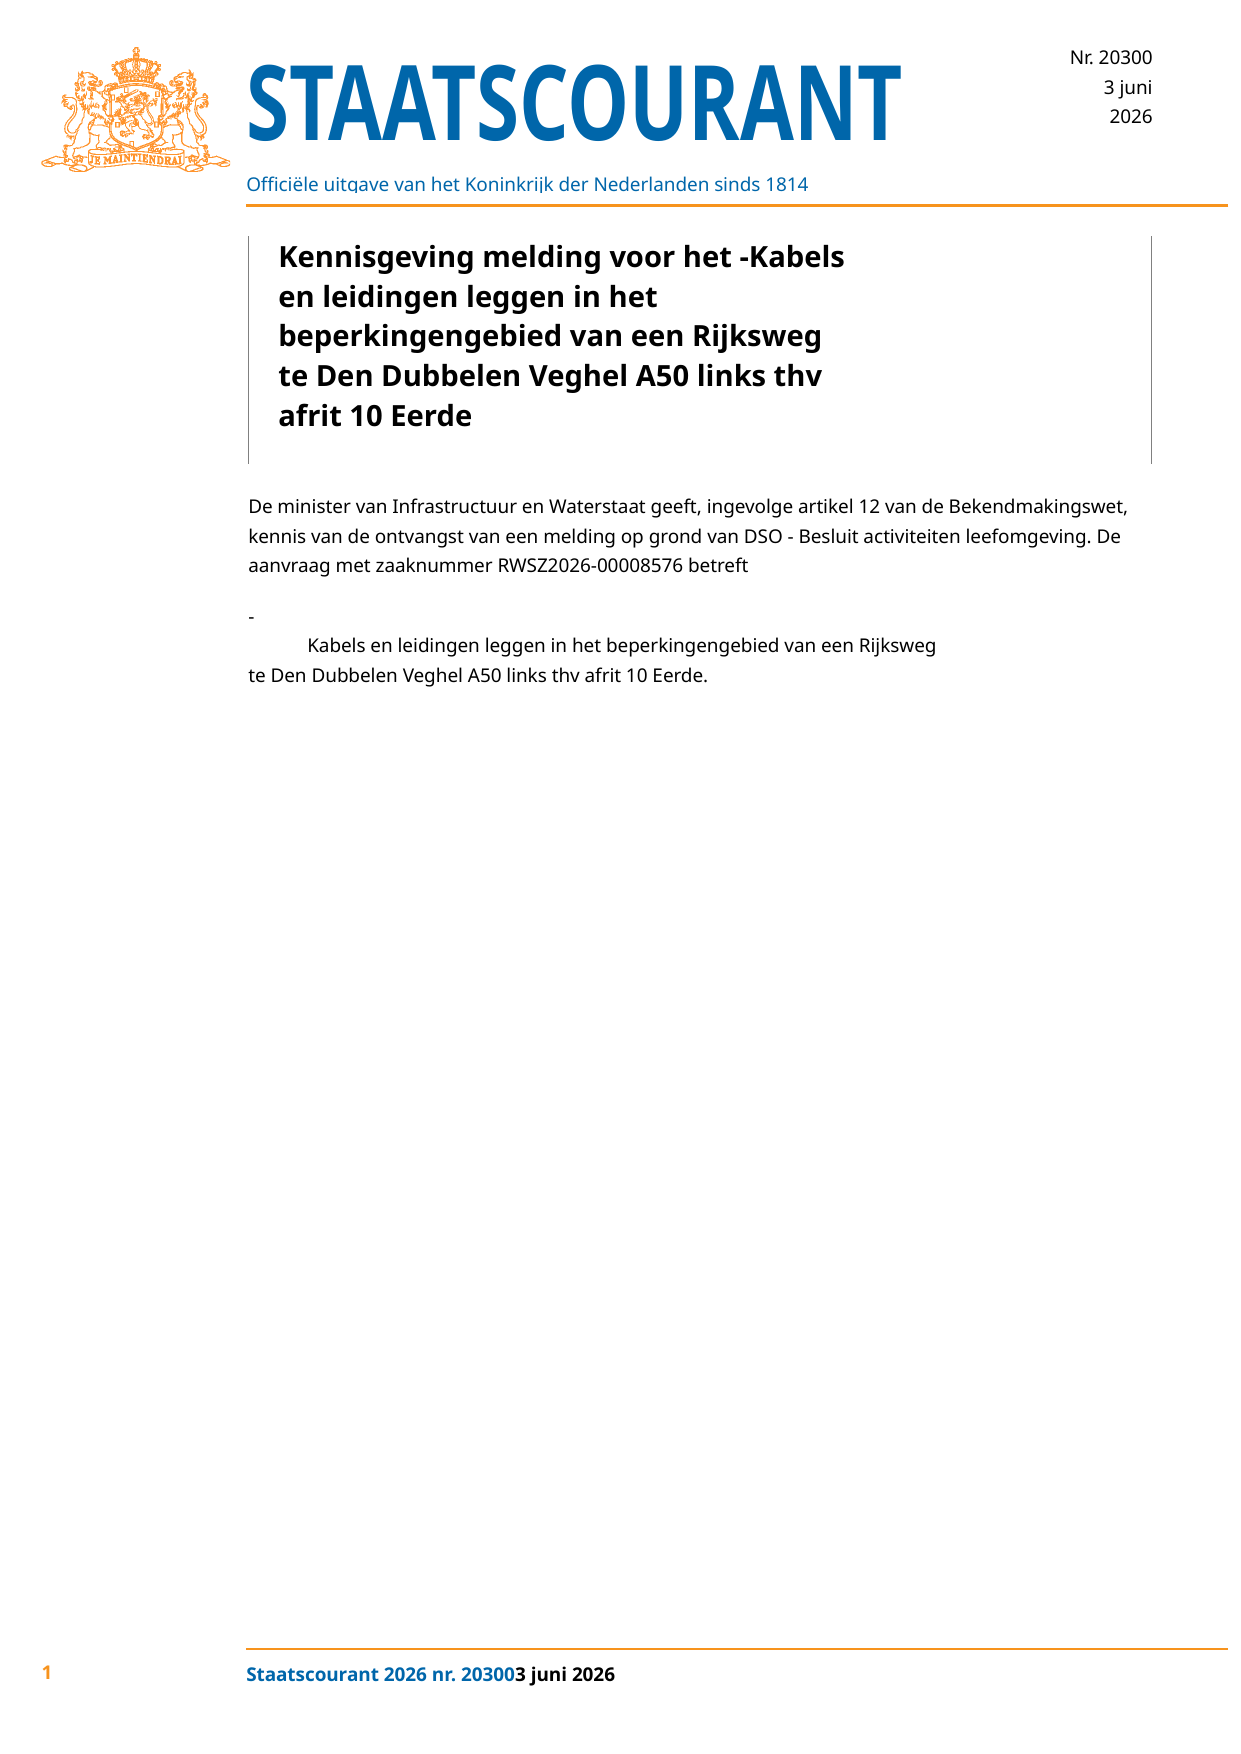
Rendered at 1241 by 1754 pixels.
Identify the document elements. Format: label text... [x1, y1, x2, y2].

list Kabels en leidingen leggen in het beperkingengebied van een Rijksweg [248, 632, 1152, 658]
text te Den Dubbelen Veghel A50 links thv afrit 10 Eerde. [248, 662, 1152, 688]
table_header Kennisgeving melding voor het -Kabels en leidingen leggen in het beperkingengebied van een Rijksweg te Den Dubbelen Veghel A50 links thv afrit 10 Eerde [249, 236, 850, 464]
table_header [1090, 236, 1151, 413]
text De minister van Infrastructuur en Waterstaat geeft, ingevolge artikel 12 van de Bekendmakingswet, kennis van de ontvangst van een melding op grond van DSO - Besluit activiteiten leefomgeving. De aanvraag met zaaknummer RWSZ2026-00008576 betreft [248, 493, 1152, 578]
table_header [850, 236, 912, 413]
table_header [850, 414, 1151, 464]
picture [41, 47, 231, 172]
picture [912, 236, 1090, 414]
